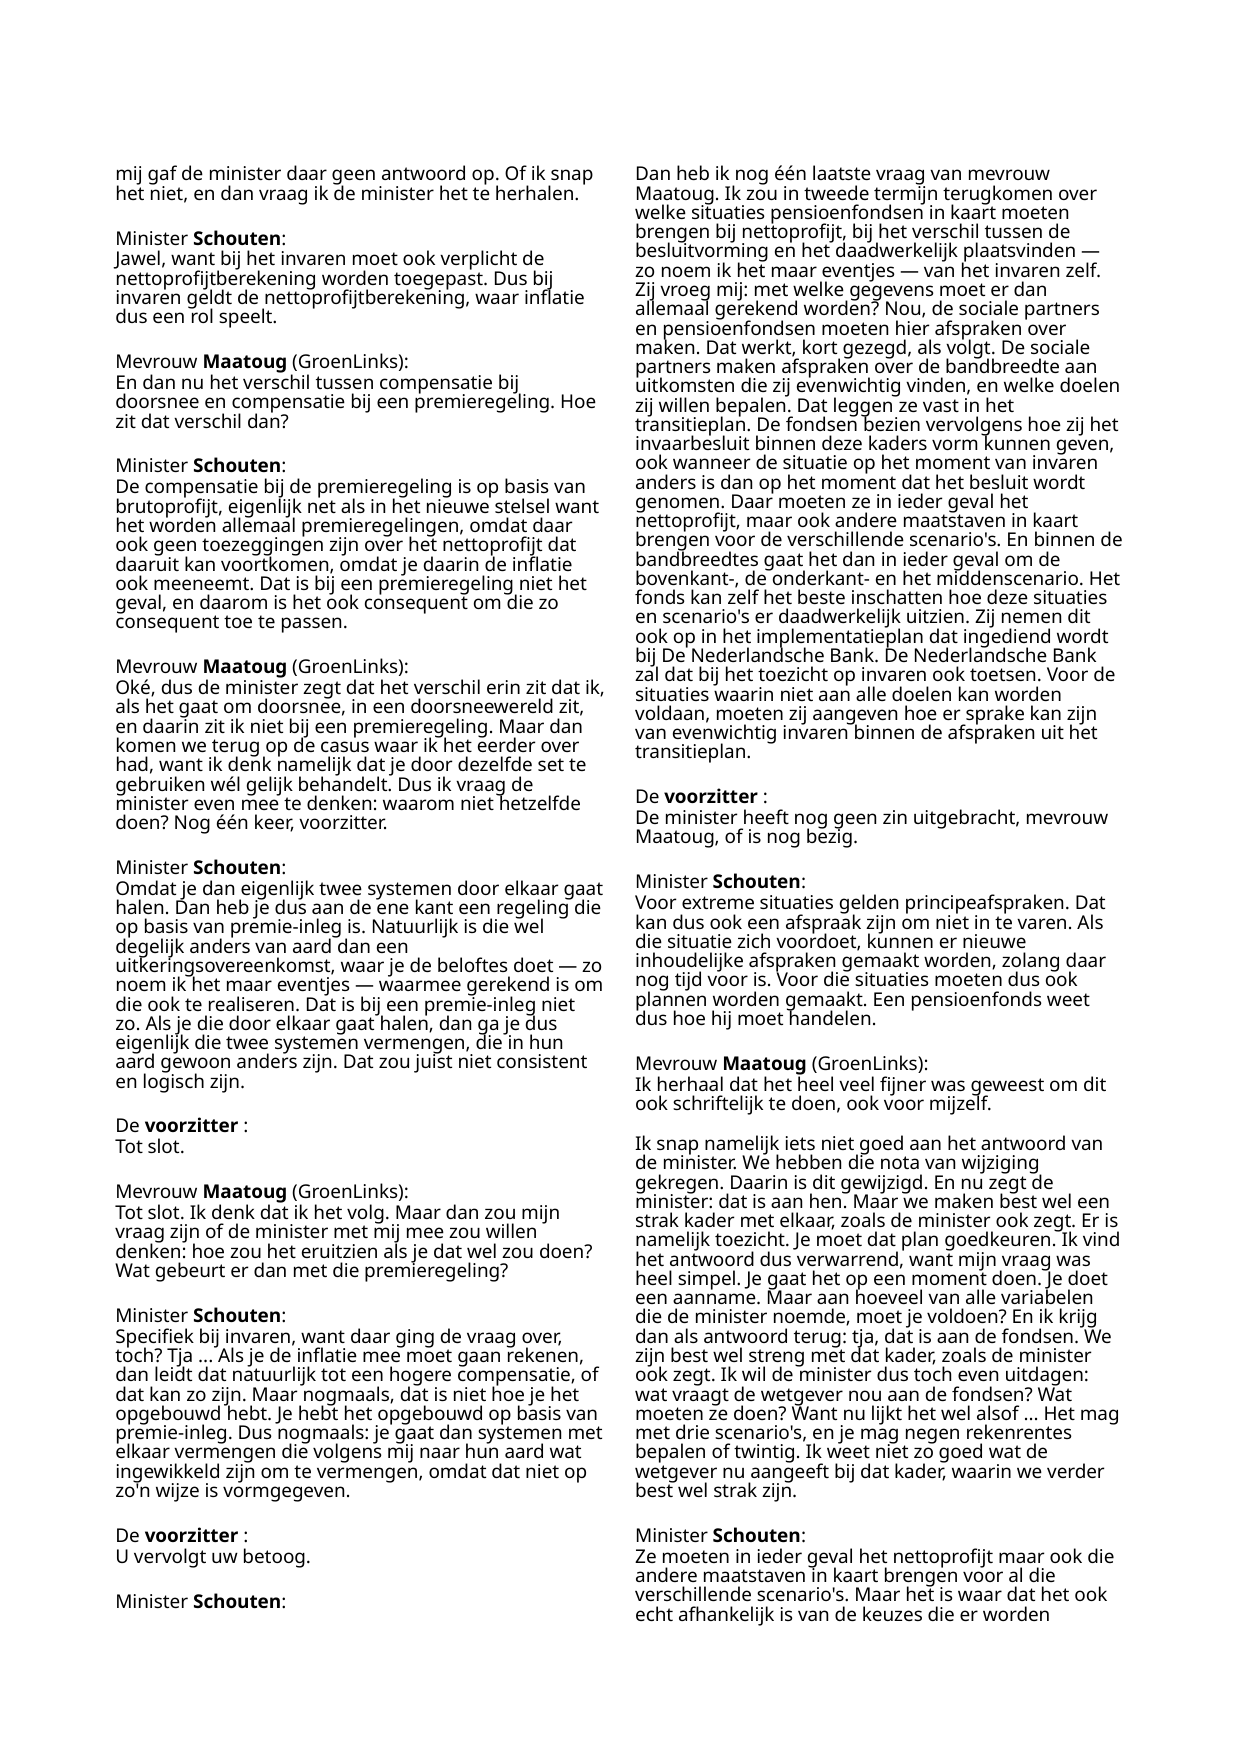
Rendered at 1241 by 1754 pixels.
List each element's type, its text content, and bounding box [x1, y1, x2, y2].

text Dan heb ik nog één laatste vraag van mevrouw Maatoug. Ik zou in tweede termijn terugkomen over welke situaties pensioenfondsen in kaart moeten brengen bij nettoprofijt, bij het verschil tussen de besluitvorming en het daadwerkelijk plaatsvinden — zo noem ik het maar eventjes — van het invaren zelf. Zij vroeg mij: met welke gegevens moet er dan allemaal gerekend worden? Nou, de sociale partners en pensioenfondsen moeten hier afspraken over maken. Dat werkt, kort gezegd, als volgt. De sociale partners maken afspraken over de bandbreedte aan uitkomsten die zij evenwichtig vinden, en welke doelen zij willen bepalen. Dat leggen ze vast in het transitieplan. De fondsen bezien vervolgens hoe zij het invaarbesluit binnen deze kaders vorm kunnen geven, ook wanneer de situatie op het moment van invaren anders is dan op het moment dat het besluit wordt genomen. Daar moeten ze in ieder geval het nettoprofijt, maar ook andere maatstaven in kaart brengen voor de verschillende scenario's. En binnen de bandbreedtes gaat het dan in ieder geval om de bovenkant-, de onderkant- en het middenscenario. Het fonds kan zelf het beste inschatten hoe deze situaties en scenario's er daadwerkelijk uitzien. Zij nemen dit ook op in het implementatieplan dat ingediend wordt bij De Nederlandsche Bank. De Nederlandsche Bank zal dat bij het toezicht op invaren ook toetsen. Voor de situaties waarin niet aan alle doelen kan worden voldaan, moeten zij aangeven hoe er sprake kan zijn van evenwichtig invaren binnen de afspraken uit het transitieplan. [635, 165, 1125, 763]
text Ik snap namelijk iets niet goed aan het antwoord van de minister. We hebben die nota van wijziging gekregen. Daarin is dit gewijzigd. En nu zegt de minister: dat is aan hen. Maar we maken best wel een strak kader met elkaar, zoals de minister ook zegt. Er is namelijk toezicht. Je moet dat plan goedkeuren. Ik vind het antwoord dus verwarrend, want mijn vraag was heel simpel. Je gaat het op een moment doen. Je doet een aanname. Maar aan hoeveel van alle variabelen die de minister noemde, moet je voldoen? En ik krijg dan als antwoord terug: tja, dat is aan de fondsen. We zijn best wel streng met dat kader, zoals de minister ook zegt. Ik wil de minister dus toch even uitdagen: wat vraagt de wetgever nou aan de fondsen? Wat moeten ze doen? Want nu lijkt het wel alsof ... Het mag met drie scenario's, en je mag negen rekenrentes bepalen of twintig. Ik weet niet zo goed wat de wetgever nu aangeeft bij dat kader, waarin we verder best wel strak zijn. [635, 1135, 1125, 1501]
text Tot slot. Ik denk dat ik het volg. Maar dan zou mijn vraag zijn of de minister met mij mee zou willen denken: hoe zou het eruitzien als je dat wel zou doen? Wat gebeurt er dan met die premieregeling? [115, 1204, 605, 1281]
text Omdat je dan eigenlijk twee systemen door elkaar gaat halen. Dan heb je dus aan de ene kant een regeling die op basis van premie-inleg is. Natuurlijk is die wel degelijk anders van aard dan een uitkeringsovereenkomst, waar je de beloftes doet — zo noem ik het maar eventjes — waarmee gerekend is om die ook te realiseren. Dat is bij een premie-inleg niet zo. Als je die door elkaar gaat halen, dan ga je dus eigenlijk die twee systemen vermengen, die in hun aard gewoon anders zijn. Dat zou juist niet consistent en logisch zijn. [115, 880, 605, 1092]
text Minister Schouten: [115, 453, 605, 478]
text De minister heeft nog geen zin uitgebracht, mevrouw Maatoug, of is nog bezig. [635, 809, 1125, 848]
text Specifiek bij invaren, want daar ging de vraag over, toch? Tja ... Als je de inflatie mee moet gaan rekenen, dan leidt dat natuurlijk tot een hogere compensatie, of dat kan zo zijn. Maar nogmaals, dat is niet hoe je het opgebouwd hebt. Je hebt het opgebouwd op basis van premie-inleg. Dus nogmaals: je gaat dan systemen met elkaar vermengen die volgens mij naar hun aard wat ingewikkeld zijn om te vermengen, omdat dat niet op zo'n wijze is vormgegeven. [115, 1328, 605, 1501]
text En dan nu het verschil tussen compensatie bij doorsnee en compensatie bij een premieregeling. Hoe zit dat verschil dan? [115, 374, 605, 432]
text Minister Schouten: [115, 1302, 605, 1328]
text Mevrouw Maatoug (GroenLinks): [115, 1178, 605, 1204]
text Oké, dus de minister zegt dat het verschil erin zit dat ik, als het gaat om doorsnee, in een doorsneewereld zit, en daarin zit ik niet bij een premieregeling. Maar dan komen we terug op de casus waar ik het eerder over had, want ik denk namelijk dat je door dezelfde set te gebruiken wél gelijk behandelt. Dus ik vraag de minister even mee te denken: waarom niet hetzelfde doen? Nog één keer, voorzitter. [115, 679, 605, 833]
text U vervolgt uw betoog. [115, 1548, 605, 1567]
text Minister Schouten: [115, 1588, 605, 1614]
text Ze moeten in ieder geval het nettoprofijt maar ook die andere maatstaven in kaart brengen voor al die verschillende scenario's. Maar het is waar dat het ook echt afhankelijk is van de keuzes die er worden [635, 1548, 1125, 1625]
text Mevrouw Maatoug (GroenLinks): [635, 1050, 1125, 1076]
text De voorzitter : [115, 1113, 605, 1138]
text Mevrouw Maatoug (GroenLinks): [115, 653, 605, 679]
text Minister Schouten: [635, 869, 1125, 894]
text Minister Schouten: [635, 1522, 1125, 1548]
text Voor extreme situaties gelden principeafspraken. Dat kan dus ook een afspraak zijn om niet in te varen. Als die situatie zich voordoet, kunnen er nieuwe inhoudelijke afspraken gemaakt worden, zolang daar nog tijd voor is. Voor die situaties moeten dus ook plannen worden gemaakt. Een pensioenfonds weet dus hoe hij moet handelen. [635, 894, 1125, 1029]
text Minister Schouten: [115, 854, 605, 880]
text Mevrouw Maatoug (GroenLinks): [115, 348, 605, 374]
text mij gaf de minister daar geen antwoord op. Of ik snap het niet, en dan vraag ik de minister het te herhalen. [115, 165, 605, 204]
text De voorzitter : [115, 1522, 605, 1548]
text De compensatie bij de premieregeling is op basis van brutoprofijt, eigenlijk net als in het nieuwe stelsel want het worden allemaal premieregelingen, omdat daar ook geen toezeggingen zijn over het nettoprofijt dat daaruit kan voortkomen, omdat je daarin de inflatie ook meeneemt. Dat is bij een premieregeling niet het geval, en daarom is het ook consequent om die zo consequent toe te passen. [115, 478, 605, 633]
text De voorzitter : [635, 783, 1125, 809]
text Ik herhaal dat het heel veel fijner was geweest om dit ook schriftelijk te doen, ook voor mijzelf. [635, 1076, 1125, 1114]
text Minister Schouten: [115, 225, 605, 250]
text Jawel, want bij het invaren moet ook verplicht de nettoprofijtberekening worden toegepast. Dus bij invaren geldt de nettoprofijtberekening, waar inflatie dus een rol speelt. [115, 250, 605, 327]
text Tot slot. [115, 1138, 605, 1158]
